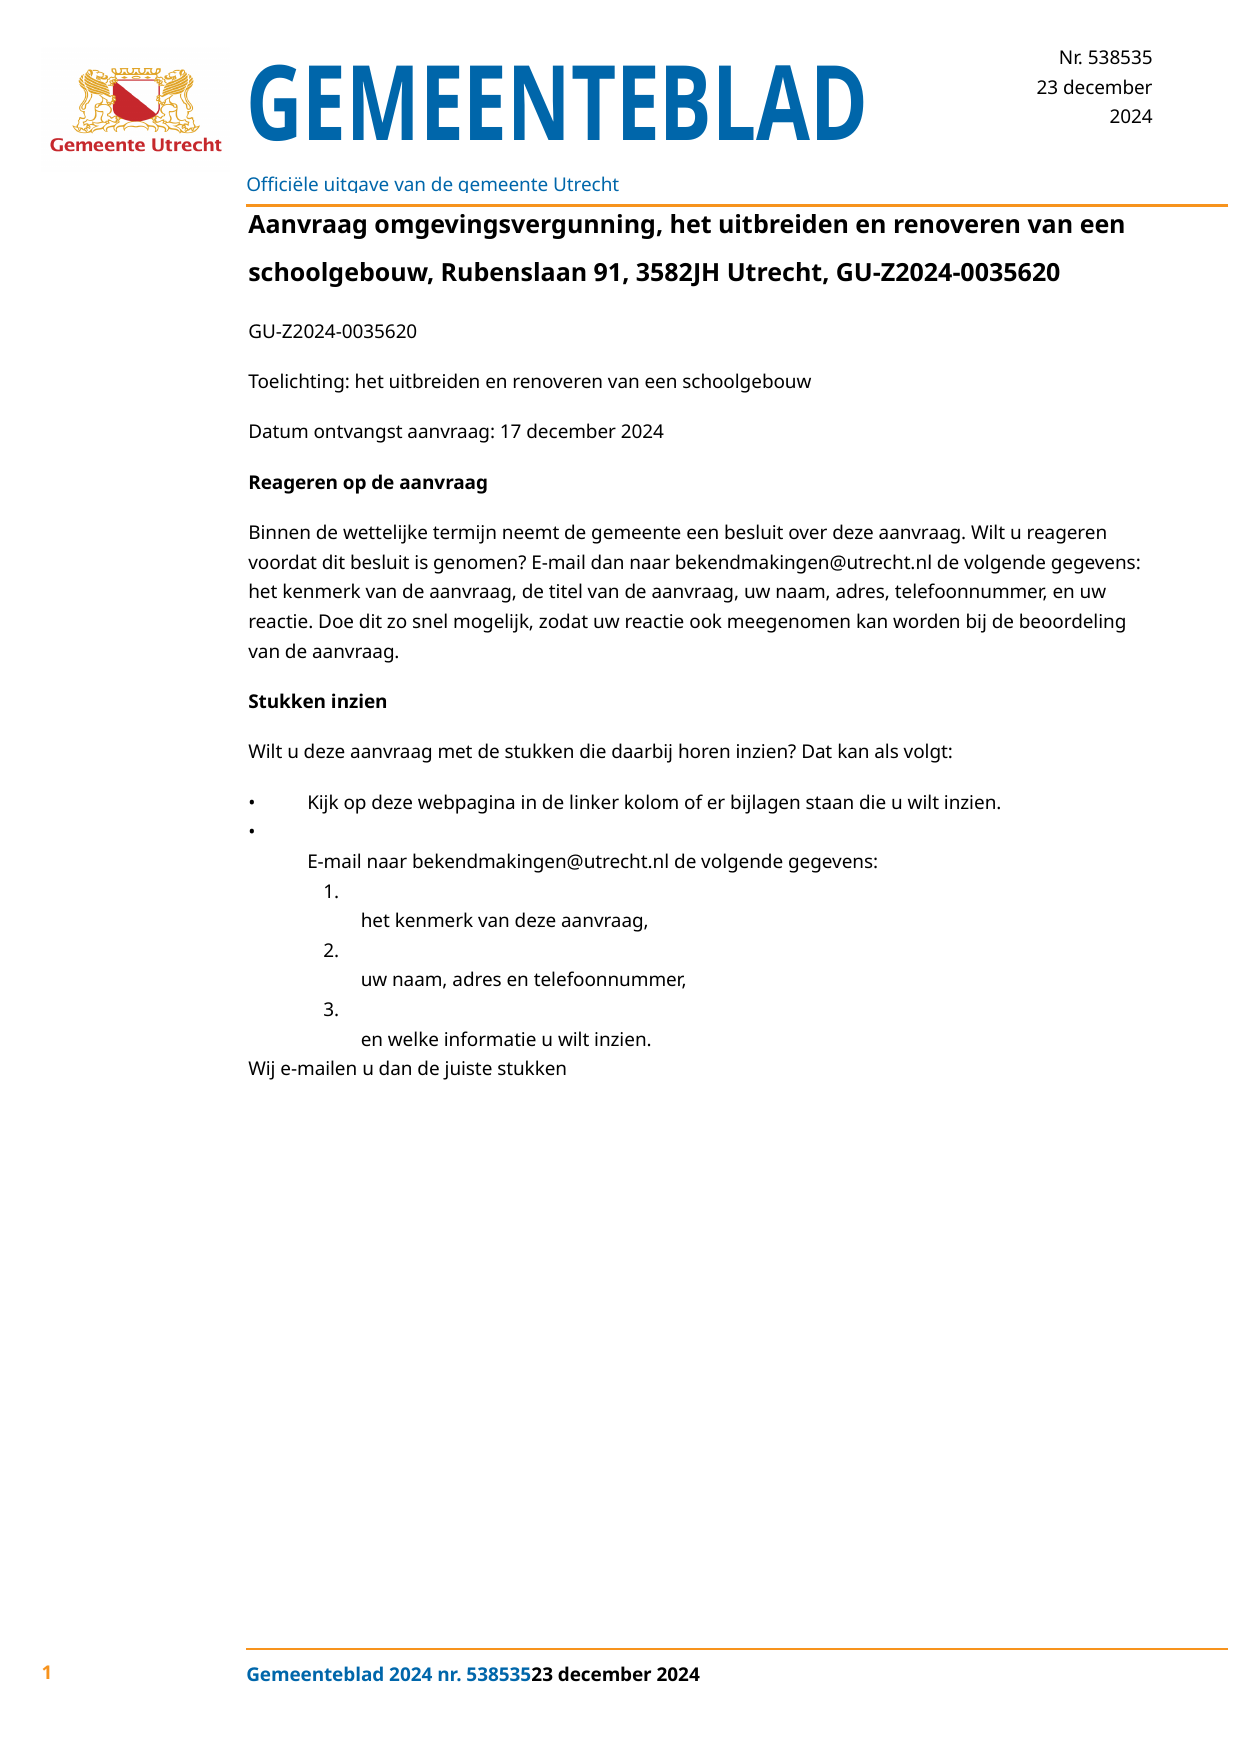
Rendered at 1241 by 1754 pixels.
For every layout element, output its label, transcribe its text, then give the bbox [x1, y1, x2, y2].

text Wilt u deze aanvraag met de stukken die daarbij horen inzien? Dat kan als volgt: [248, 739, 1152, 764]
list het kenmerk van deze aanvraag, [323, 907, 1152, 933]
text GU-Z2024-0035620 [248, 318, 1152, 344]
text Binnen de wettelijke termijn neemt de gemeente een besluit over deze aanvraag. Wilt u reageren voordat dit besluit is genomen? E-mail dan naar bekendmakingen@utrecht.nl de volgende gegevens: het kenmerk van de aanvraag, de titel van de aanvraag, uw naam, adres, telefoonnummer, en uw reactie. Doe dit zo snel mogelijk, zodat uw reactie ook meegenomen kan worden bij de beoordeling van de aanvraag. [248, 519, 1152, 664]
text Reageren op de aanvraag [248, 469, 1152, 495]
list E-mail naar bekendmakingen@utrecht.nl de volgende gegevens: [248, 848, 1152, 874]
text Datum ontvangst aanvraag: 17 december 2024 [248, 419, 1152, 444]
list en welke informatie u wilt inzien. [323, 1026, 1152, 1052]
text Toelichting: het uitbreiden en renoveren van een schoolgebouw [248, 368, 1152, 394]
list Kijk op deze webpagina in de linker kolom of er bijlagen staan die u wilt inzien. [248, 789, 1152, 815]
list uw naam, adres en telefoonnummer, [323, 967, 1152, 992]
text Aanvraag omgevingsvergunning, het uitbreiden en renoveren van een schoolgebouw, Rubenslaan 91, 3582JH Utrecht, GU-Z2024-0035620 [248, 207, 1152, 288]
text Stukken inzien [248, 688, 1152, 714]
picture [41, 47, 231, 172]
text Wij e-mailen u dan de juiste stukken [248, 1055, 1152, 1081]
